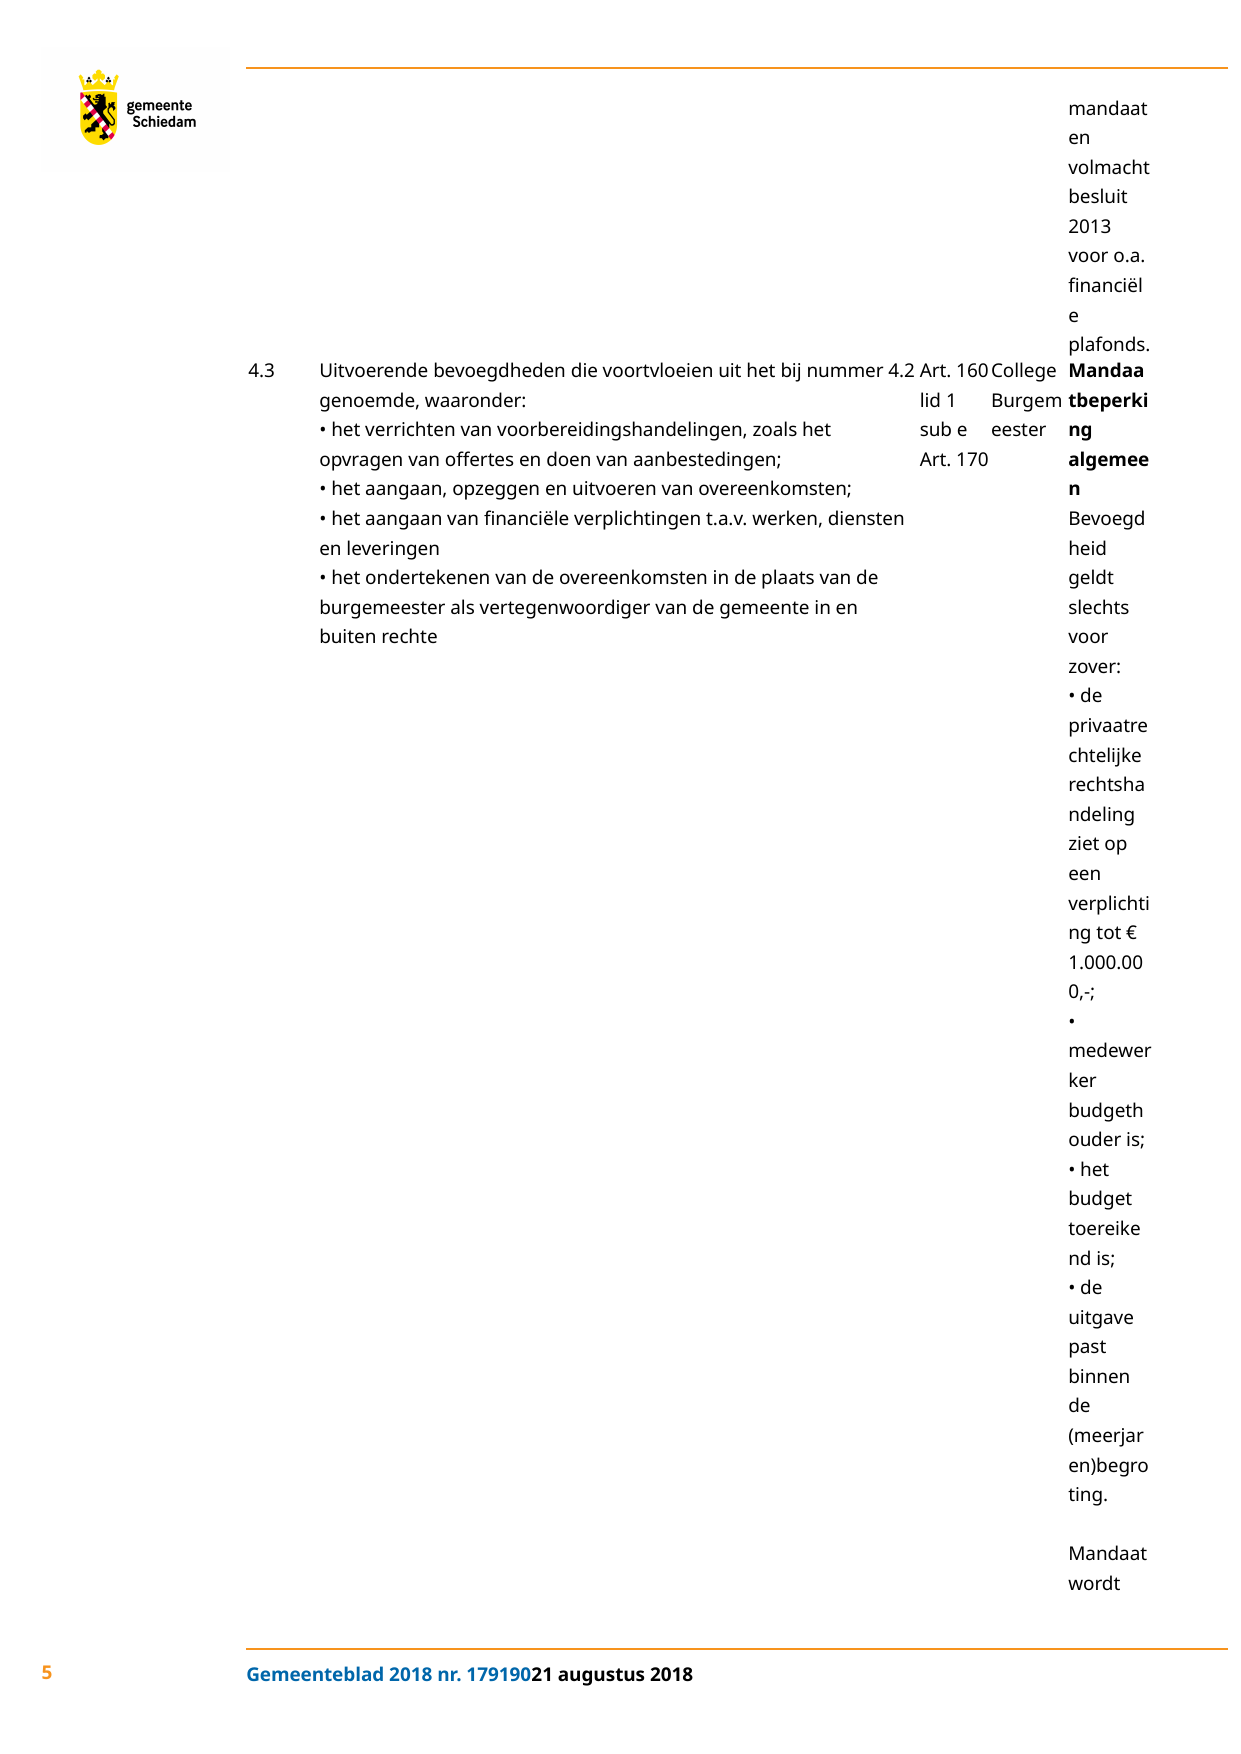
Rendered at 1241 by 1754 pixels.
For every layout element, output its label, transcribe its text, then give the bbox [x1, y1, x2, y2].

table_cell [991, 95, 1068, 357]
table_cell Mandaatbeperking algemeen Bevoegdheid geldt slechts voor zover: • de privaatrechtelijke rechtshandeling ziet op een verplichting tot € 1.000.000,-; • medewerker budgethouder is; • het budget toereikend is; • de uitgave past binnen de (meerjaren)begroting. Mandaat wordt [1068, 357, 1152, 1596]
picture [41, 47, 231, 172]
table_cell Art. 160 lid 1 sub e Art. 170 [920, 357, 991, 1596]
table_cell [248, 95, 319, 357]
table_cell [920, 95, 991, 357]
table_cell 4.3 [248, 357, 319, 1596]
table_cell [319, 95, 919, 357]
table_cell mandaat en volmachtbesluit 2013 voor o.a. financiële plafonds. [1068, 95, 1152, 357]
table_cell College Burgemeester [991, 357, 1068, 1596]
table_cell Uitvoerende bevoegdheden die voortvloeien uit het bij nummer 4.2 genoemde, waaronder: • het verrichten van voorbereidingshandelingen, zoals het opvragen van offertes en doen van aanbestedingen; • het aangaan, opzeggen en uitvoeren van overeenkomsten; • het aangaan van financiële verplichtingen t.a.v. werken, diensten en leveringen • het ondertekenen van de overeenkomsten in de plaats van de burgemeester als vertegenwoordiger van de gemeente in en buiten rechte [319, 357, 919, 1596]
